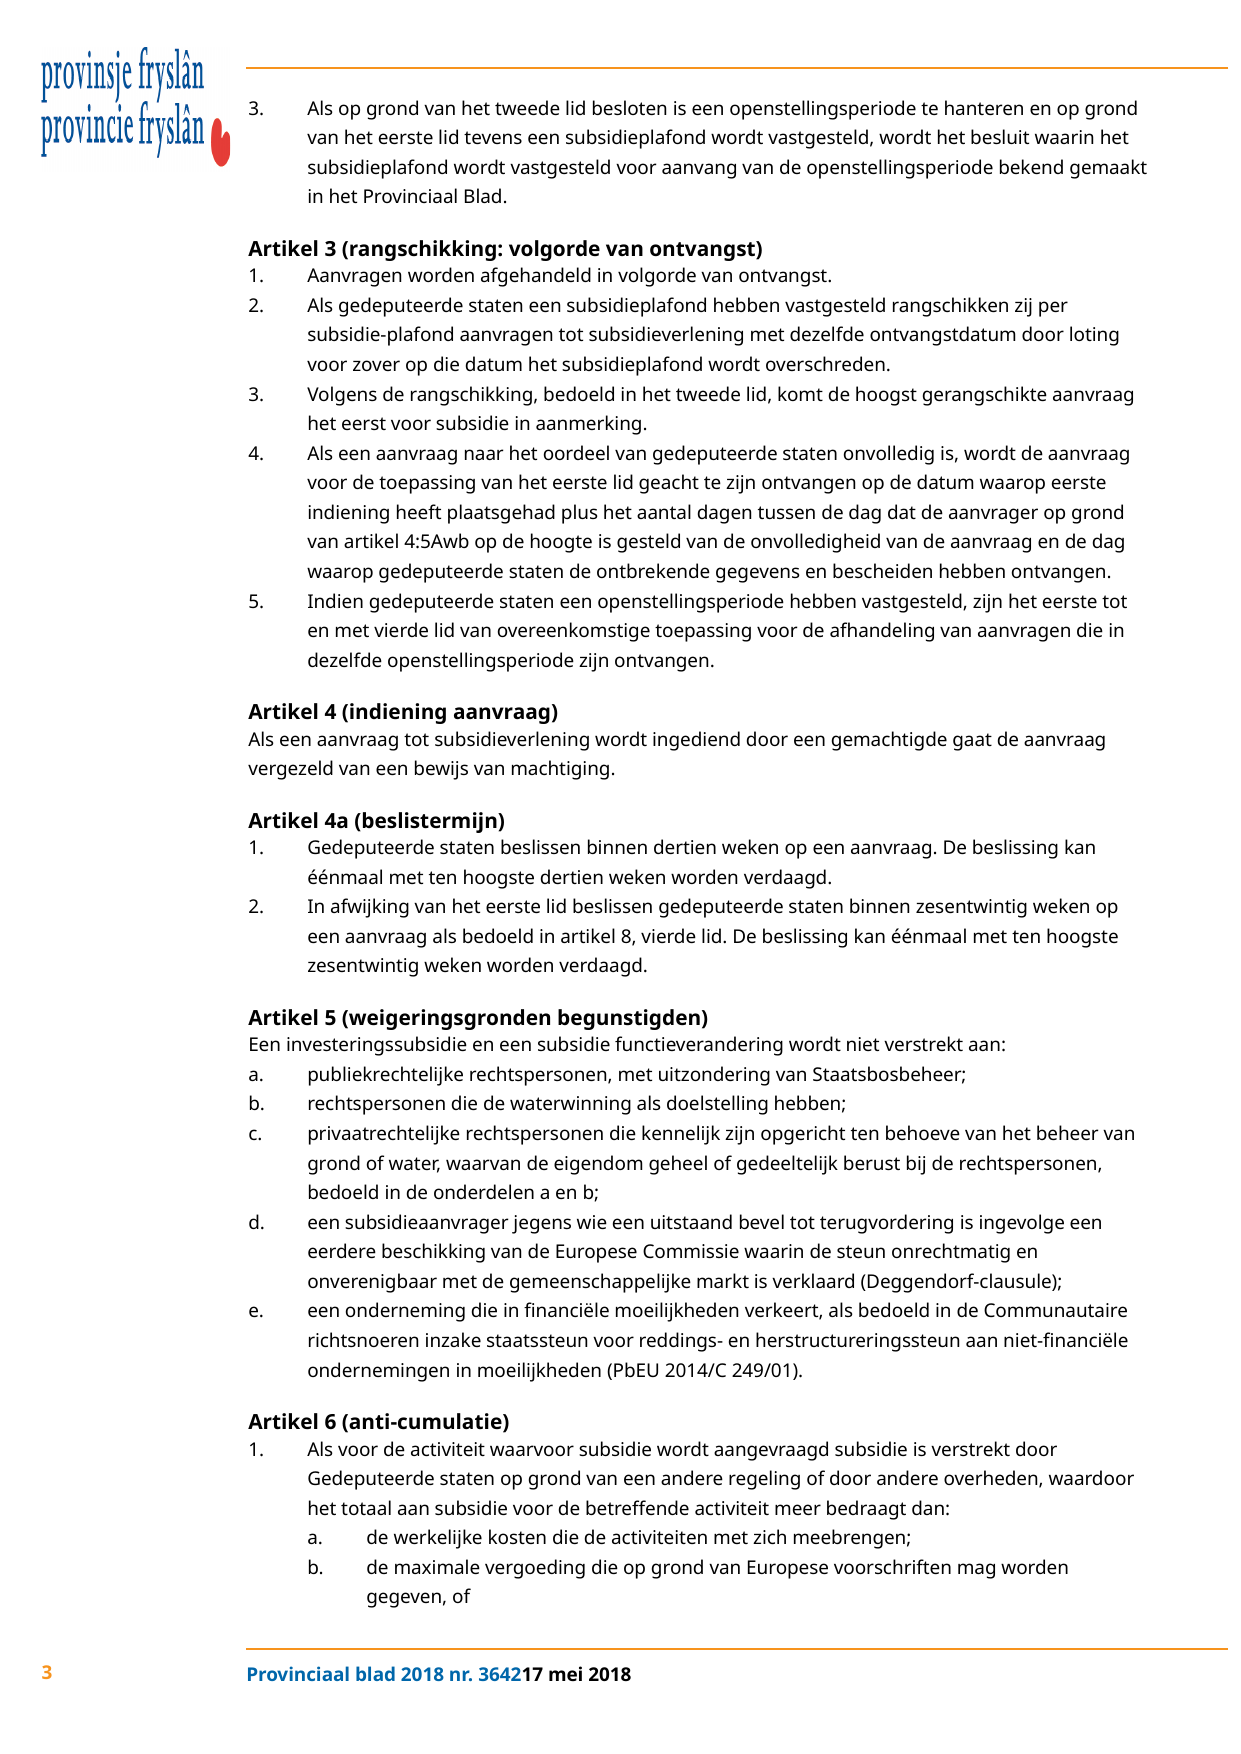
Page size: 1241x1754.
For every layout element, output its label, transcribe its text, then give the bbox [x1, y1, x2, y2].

list Als een aanvraag naar het oordeel van gedeputeerde staten onvolledig is, wordt de aanvraag voor de toepassing van het eerste lid geacht te zijn ontvangen op de datum waarop eerste indiening heeft plaatsgehad plus het aantal dagen tussen de dag dat de aanvrager op grond van artikel 4:5Awb op de hoogte is gesteld van de onvolledigheid van de aanvraag en de dag waarop gedeputeerde staten de ontbrekende gegevens en bescheiden hebben ontvangen. [248, 440, 1152, 584]
list de werkelijke kosten die de activiteiten met zich meebrengen; [307, 1524, 1152, 1550]
list Als gedeputeerde staten een subsidieplafond hebben vastgesteld rangschikken zij per subsidie-plafond aanvragen tot subsidieverlening met dezelfde ontvangstdatum door loting voor zover op die datum het subsidieplafond wordt overschreden. [248, 292, 1152, 377]
picture [41, 47, 231, 172]
list privaatrechtelijke rechtspersonen die kennelijk zijn opgericht ten behoeve van het beheer van grond of water, waarvan de eigendom geheel of gedeeltelijk berust bij de rechtspersonen, bedoeld in de onderdelen a en b; [248, 1120, 1152, 1205]
text Als een aanvraag tot subsidieverlening wordt ingediend door een gemachtigde gaat de aanvraag vergezeld van een bewijs van machtiging. [248, 726, 1152, 781]
text Artikel 3 (rangschikking: volgorde van ontvangst) [248, 234, 1152, 262]
list Als voor de activiteit waarvoor subsidie wordt aangevraagd subsidie is verstrekt door Gedeputeerde staten op grond van een andere regeling of door andere overheden, waardoor het totaal aan subsidie voor de betreffende activiteit meer bedraagt dan: [248, 1436, 1152, 1521]
list een subsidieaanvrager jegens wie een uitstaand bevel tot terugvordering is ingevolge een eerdere beschikking van de Europese Commissie waarin de steun onrechtmatig en onverenigbaar met de gemeenschappelijke markt is verklaard (Deggendorf-clausule); [248, 1209, 1152, 1294]
text Artikel 4a (beslistermijn) [248, 806, 1152, 834]
list Aanvragen worden afgehandeld in volgorde van ontvangst. [248, 262, 1152, 288]
list Indien gedeputeerde staten een openstellingsperiode hebben vastgesteld, zijn het eerste tot en met vierde lid van overeenkomstige toepassing voor de afhandeling van aanvragen die in dezelfde openstellingsperiode zijn ontvangen. [248, 588, 1152, 673]
list Als op grond van het tweede lid besloten is een openstellingsperiode te hanteren en op grond van het eerste lid tevens een subsidieplafond wordt vastgesteld, wordt het besluit waarin het subsidieplafond wordt vastgesteld voor aanvang van de openstellingsperiode bekend gemaakt in het Provinciaal Blad. [248, 95, 1152, 209]
text Artikel 5 (weigeringsgronden begunstigden) [248, 1003, 1152, 1031]
list Volgens de rangschikking, bedoeld in het tweede lid, komt de hoogst gerangschikte aanvraag het eerst voor subsidie in aanmerking. [248, 381, 1152, 436]
list rechtspersonen die de waterwinning als doelstelling hebben; [248, 1091, 1152, 1116]
list een onderneming die in financiële moeilijkheden verkeert, als bedoeld in de Communautaire richtsnoeren inzake staatssteun voor reddings- en herstructureringssteun aan niet-financiële ondernemingen in moeilijkheden (PbEU 2014/C 249/01). [248, 1298, 1152, 1383]
list Gedeputeerde staten beslissen binnen dertien weken op een aanvraag. De beslissing kan éénmaal met ten hoogste dertien weken worden verdaagd. [248, 834, 1152, 889]
list publiekrechtelijke rechtspersonen, met uitzondering van Staatsbosbeheer; [248, 1061, 1152, 1087]
list de maximale vergoeding die op grond van Europese voorschriften mag worden gegeven, of [307, 1554, 1152, 1609]
list In afwijking van het eerste lid beslissen gedeputeerde staten binnen zesentwintig weken op een aanvraag als bedoeld in artikel 8, vierde lid. De beslissing kan éénmaal met ten hoogste zesentwintig weken worden verdaagd. [248, 893, 1152, 978]
text Een investeringssubsidie en een subsidie functieverandering wordt niet verstrekt aan: [248, 1031, 1152, 1057]
text Artikel 6 (anti-cumulatie) [248, 1407, 1152, 1436]
text Artikel 4 (indiening aanvraag) [248, 697, 1152, 726]
